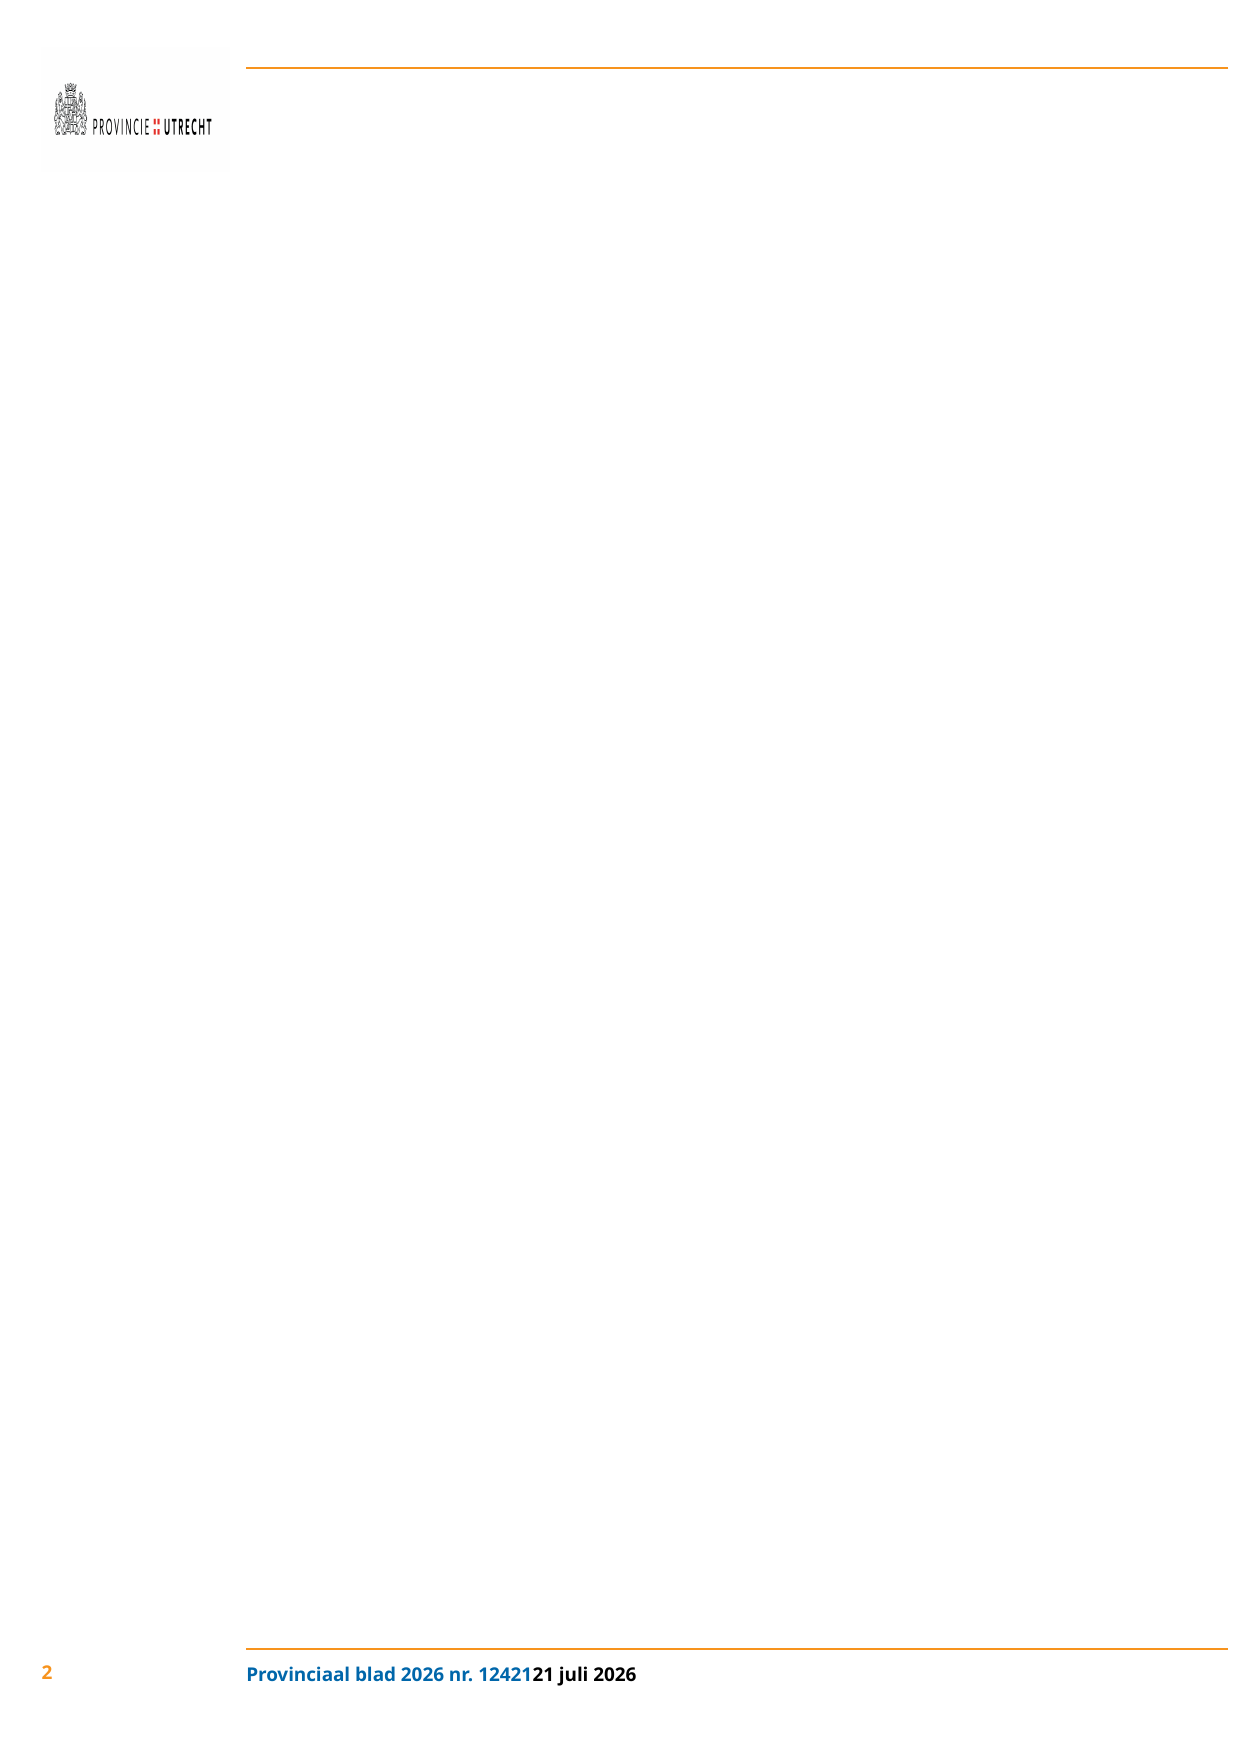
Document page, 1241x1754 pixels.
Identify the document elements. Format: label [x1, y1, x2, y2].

picture [41, 47, 231, 172]
